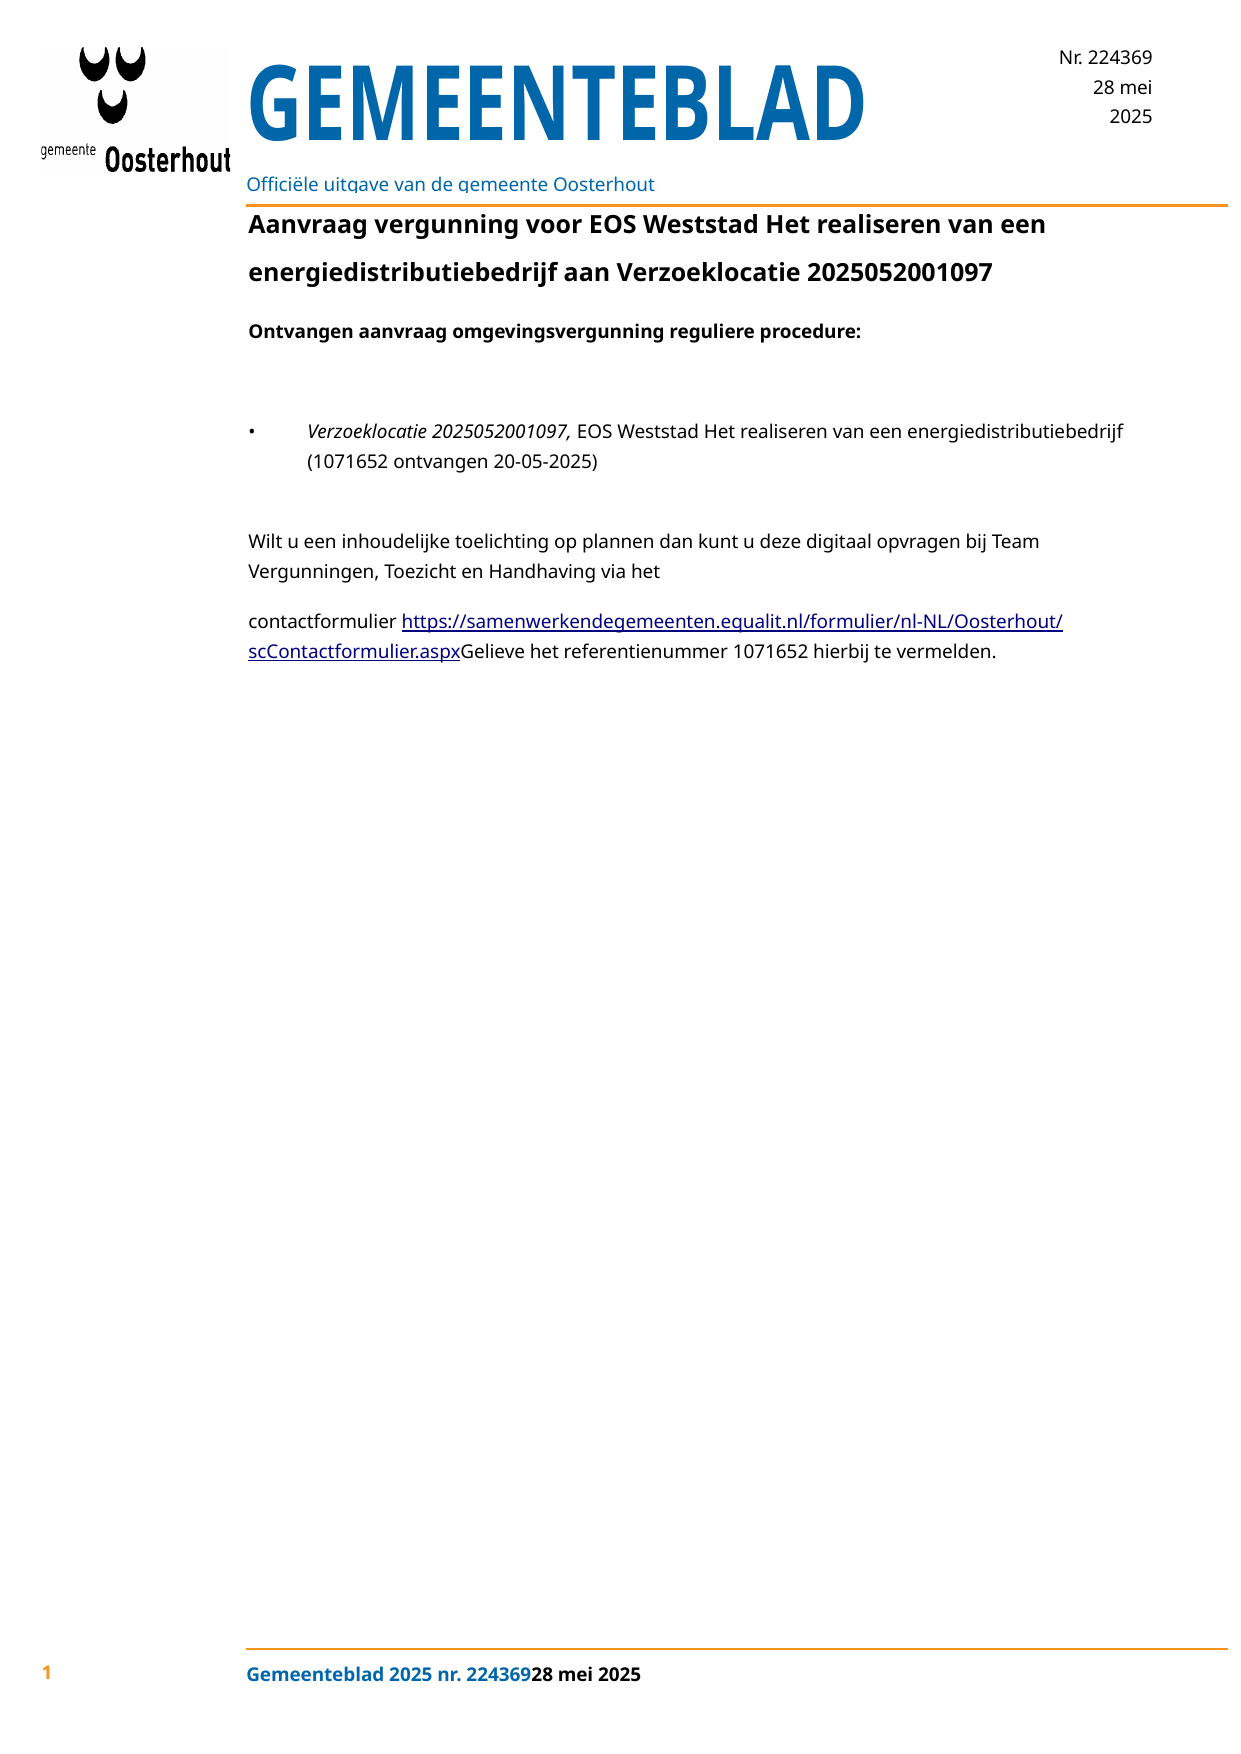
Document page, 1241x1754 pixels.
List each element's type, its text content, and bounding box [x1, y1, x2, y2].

list Verzoeklocatie 2025052001097, EOS Weststad Het realiseren van een energiedistributiebedrijf (1071652 ontvangen 20-05-2025) [248, 419, 1152, 474]
text contactformulier https://samenwerkendegemeenten.equalit.nl/formulier/nl-NL/Oosterhout/scContactformulier.aspxGelieve het referentienummer 1071652 hierbij te vermelden. [248, 608, 1152, 664]
text Ontvangen aanvraag omgevingsvergunning reguliere procedure: [248, 318, 1152, 344]
text Aanvraag vergunning voor EOS Weststad Het realiseren van een energiedistributiebedrijf aan Verzoeklocatie 2025052001097 [248, 207, 1152, 288]
text Wilt u een inhoudelijke toelichting op plannen dan kunt u deze digitaal opvragen bij Team Vergunningen, Toezicht en Handhaving via het [248, 528, 1152, 584]
picture [41, 47, 231, 172]
